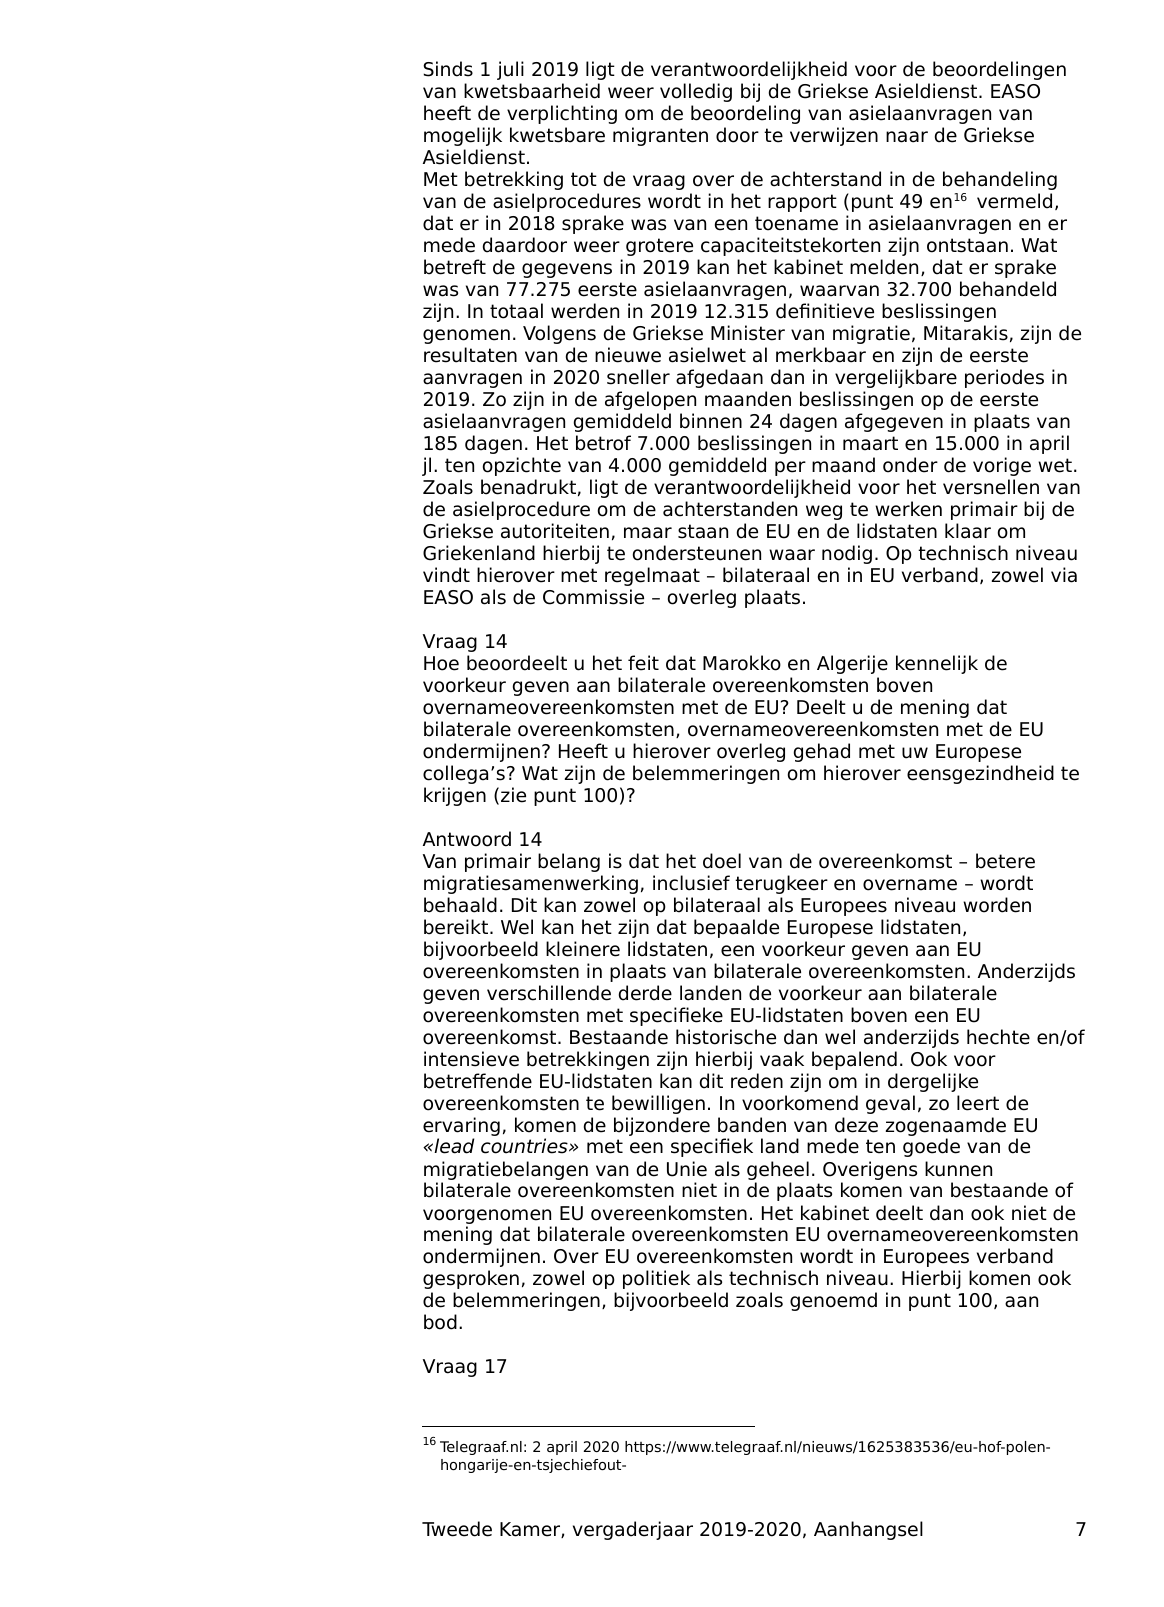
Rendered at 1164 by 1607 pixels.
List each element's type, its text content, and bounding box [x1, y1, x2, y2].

text Van primair belang is dat het doel van de overeenkomst – betere migratiesamenwerking, inclusief terugkeer en overname – wordt behaald. Dit kan zowel op bilateraal als Europees niveau worden bereikt. Wel kan het zijn dat bepaalde Europese lidstaten, bijvoorbeeld kleinere lidstaten, een voorkeur geven aan EU overeenkomsten in plaats van bilaterale overeenkomsten. Anderzijds geven verschillende derde landen de voorkeur aan bilaterale overeenkomsten met specifieke EU-lidstaten boven een EU overeenkomst. Bestaande historische dan wel anderzijds hechte en/of intensieve betrekkingen zijn hierbij vaak bepalend. Ook voor betreffende EU-lidstaten kan dit reden zijn om in dergelijke overeenkomsten te bewilligen. In voorkomend geval, zo leert de ervaring, komen de bijzondere banden van deze zogenaamde EU «lead countries» met een specifiek land mede ten goede van de migratiebelangen van de Unie als geheel. Overigens kunnen bilaterale overeenkomsten niet in de plaats komen van bestaande of voorgenomen EU overeenkomsten. Het kabinet deelt dan ook niet de mening dat bilaterale overeenkomsten EU overnameovereenkomsten ondermijnen. Over EU overeenkomsten wordt in Europees verband gesproken, zowel op politiek als technisch niveau. Hierbij komen ook de belemmeringen, bijvoorbeeld zoals genoemd in punt 100, aan bod. [422, 851, 1087, 1334]
text Vraag 14 [422, 631, 1087, 653]
text Antwoord 14 [422, 829, 1087, 851]
text Vraag 17 [422, 1356, 1087, 1378]
text Sinds 1 juli 2019 ligt de verantwoordelijkheid voor de beoordelingen van kwetsbaarheid weer volledig bij de Griekse Asieldienst. EASO heeft de verplichting om de beoordeling van asielaanvragen van mogelijk kwetsbare migranten door te verwijzen naar de Griekse Asieldienst. [422, 59, 1087, 169]
text Telegraaf.nl: 2 april 2020 https://www.telegraaf.nl/nieuws/1625383536/eu-hof-polen-hongarije-en-tsjechiefout- [422, 1435, 1087, 1474]
text Met betrekking tot de vraag over de achterstand in de behandeling van de asielprocedures wordt in het rapport (punt 49 en vermeld, dat er in 2018 sprake was van een toename in asielaanvragen en er mede daardoor weer grotere capaciteitstekorten zijn ontstaan. Wat betreft de gegevens in 2019 kan het kabinet melden, dat er sprake was van 77.275 eerste asielaanvragen, waarvan 32.700 behandeld zijn. In totaal werden in 2019 12.315 definitieve beslissingen genomen. Volgens de Griekse Minister van migratie, Mitarakis, zijn de resultaten van de nieuwe asielwet al merkbaar en zijn de eerste aanvragen in 2020 sneller afgedaan dan in vergelijkbare periodes in 2019. Zo zijn in de afgelopen maanden beslissingen op de eerste asielaanvragen gemiddeld binnen 24 dagen afgegeven in plaats van 185 dagen. Het betrof 7.000 beslissingen in maart en 15.000 in april jl. ten opzichte van 4.000 gemiddeld per maand onder de vorige wet. Zoals benadrukt, ligt de verantwoordelijkheid voor het versnellen van de asielprocedure om de achterstanden weg te werken primair bij de Griekse autoriteiten, maar staan de EU en de lidstaten klaar om Griekenland hierbij te ondersteunen waar nodig. Op technisch niveau vindt hierover met regelmaat – bilateraal en in EU verband, zowel via EASO als de Commissie – overleg plaats. [422, 169, 1087, 608]
text Hoe beoordeelt u het feit dat Marokko en Algerije kennelijk de voorkeur geven aan bilaterale overeenkomsten boven overnameovereenkomsten met de EU? Deelt u de mening dat bilaterale overeenkomsten, overnameovereenkomsten met de EU ondermijnen? Heeft u hierover overleg gehad met uw Europese collega’s? Wat zijn de belemmeringen om hierover eensgezindheid te krijgen (zie punt 100)? [422, 653, 1087, 807]
